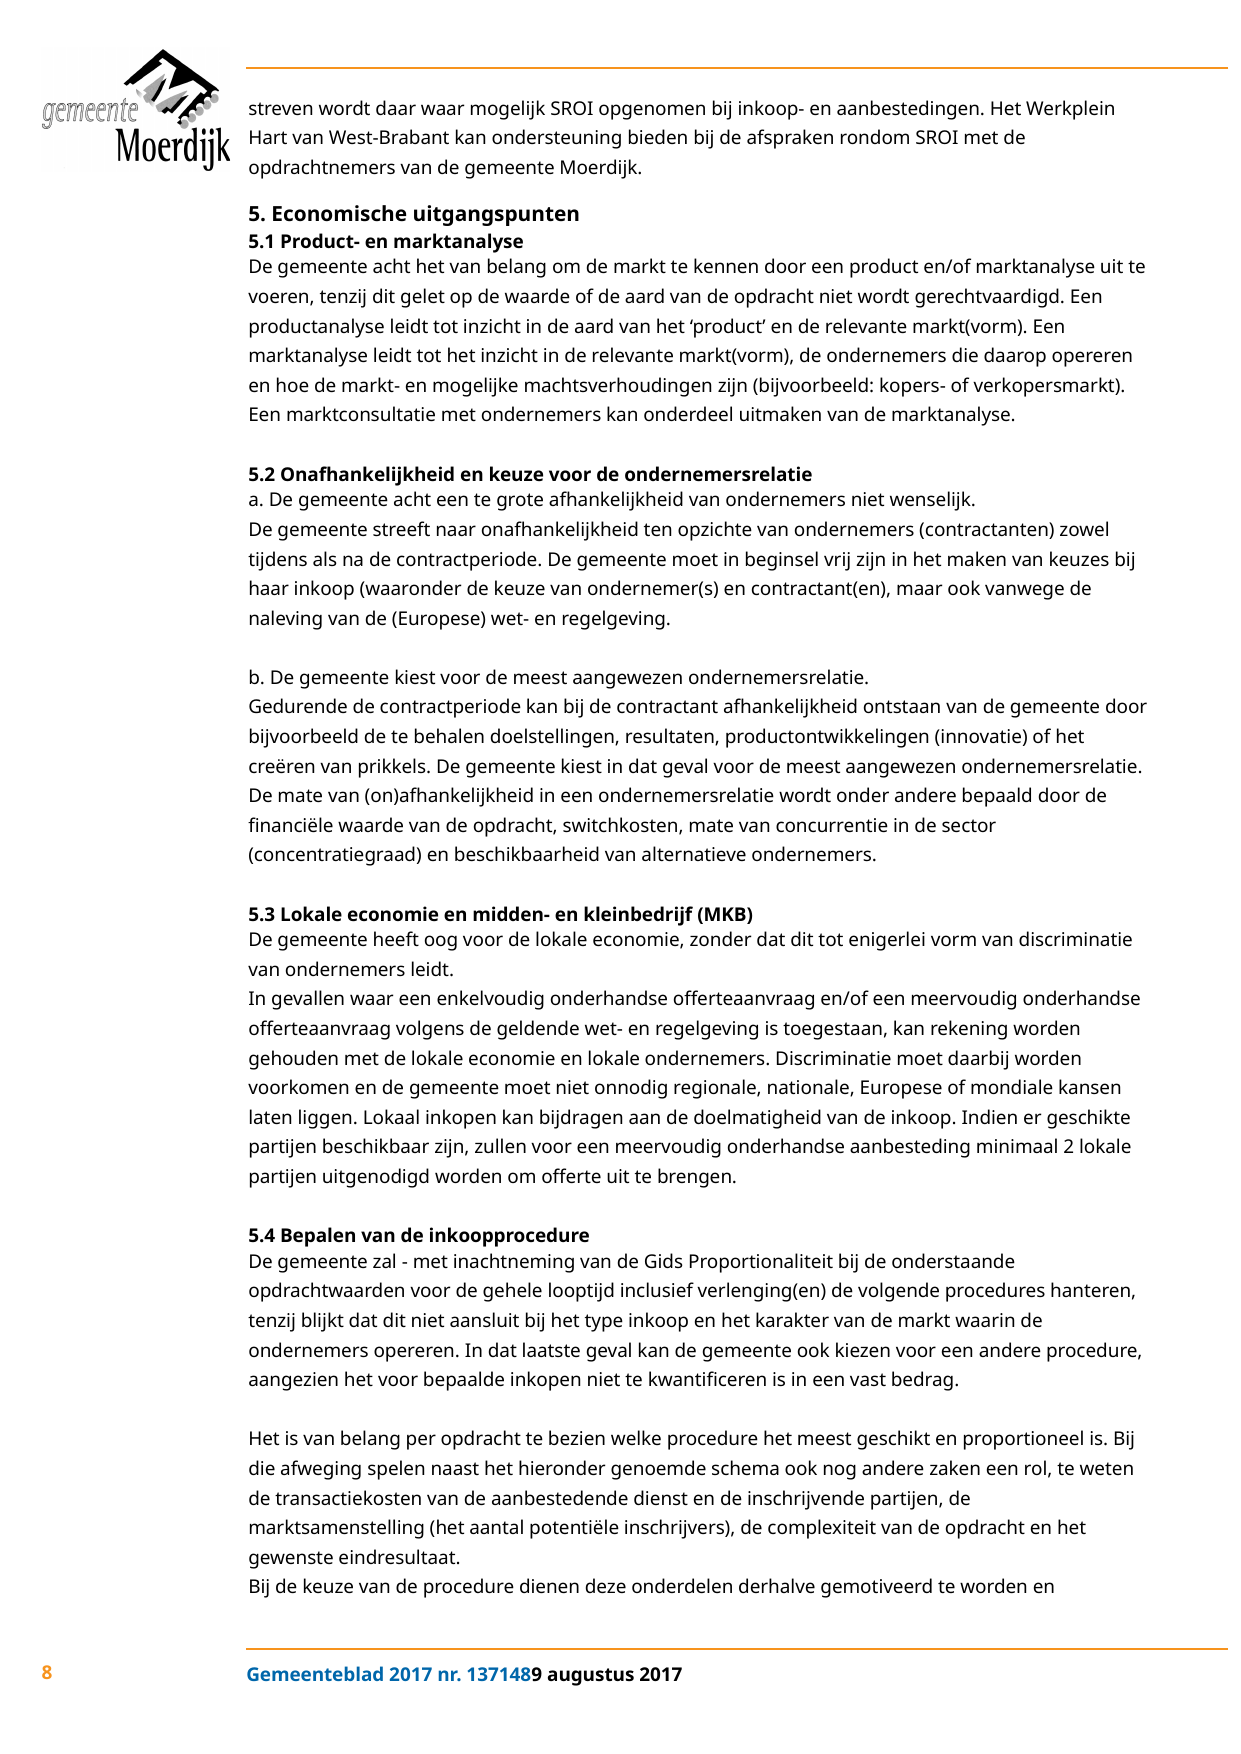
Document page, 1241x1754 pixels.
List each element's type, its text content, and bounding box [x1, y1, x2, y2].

text De gemeente heeft oog voor de lokale economie, zonder dat dit tot enigerlei vorm van discriminatie van ondernemers leidt. [248, 926, 1152, 982]
text De gemeente acht het van belang om de markt te kennen door een product en/of marktanalyse uit te voeren, tenzij dit gelet op de waarde of de aard van de opdracht niet wordt gerechtvaardigd. Een productanalyse leidt tot inzicht in de aard van het ‘product’ en de relevante markt(vorm). Een marktanalyse leidt tot het inzicht in de relevante markt(vorm), de ondernemers die daarop opereren en hoe de markt- en mogelijke machtsverhoudingen zijn (bijvoorbeeld: kopers- of verkopersmarkt). Een marktconsultatie met ondernemers kan onderdeel uitmaken van de marktanalyse. [248, 254, 1152, 427]
text a. De gemeente acht een te grote afhankelijkheid van ondernemers niet wenselijk. [248, 487, 1152, 512]
text De gemeente streeft naar onafhankelijkheid ten opzichte van ondernemers (contractanten) zowel tijdens als na de contractperiode. De gemeente moet in beginsel vrij zijn in het maken van keuzes bij haar inkoop (waaronder de keuze van ondernemer(s) en contractant(en), maar ook vanwege de naleving van de (Europese) wet- en regelgeving. [248, 516, 1152, 631]
text b. De gemeente kiest voor de meest aangewezen ondernemersrelatie. [248, 664, 1152, 690]
text streven wordt daar waar mogelijk SROI opgenomen bij inkoop- en aanbestedingen. Het Werkplein Hart van West-Brabant kan ondersteuning bieden bij de afspraken rondom SROI met de opdrachtnemers van de gemeente Moerdijk. [248, 95, 1152, 180]
text 5.3 Lokale economie en midden- en kleinbedrijf (MKB) [248, 901, 1152, 926]
text De gemeente zal - met inachtneming van de Gids Proportionaliteit bij de onderstaande opdrachtwaarden voor de gehele looptijd inclusief verlenging(en) de volgende procedures hanteren, tenzij blijkt dat dit niet aansluit bij het type inkoop en het karakter van de markt waarin de ondernemers opereren. In dat laatste geval kan de gemeente ook kiezen voor een andere procedure, aangezien het voor bepaalde inkopen niet te kwantificeren is in een vast bedrag. [248, 1248, 1152, 1392]
text Bij de keuze van de procedure dienen deze onderdelen derhalve gemotiveerd te worden en [248, 1573, 1152, 1599]
text 5. Economische uitgangspunten [248, 199, 1152, 228]
text 5.1 Product- en marktanalyse [248, 228, 1152, 254]
text In gevallen waar een enkelvoudig onderhandse offerteaanvraag en/of een meervoudig onderhandse offerteaanvraag volgens de geldende wet- en regelgeving is toegestaan, kan rekening worden gehouden met de lokale economie en lokale ondernemers. Discriminatie moet daarbij worden voorkomen en de gemeente moet niet onnodig regionale, nationale, Europese of mondiale kansen laten liggen. Lokaal inkopen kan bijdragen aan de doelmatigheid van de inkoop. Indien er geschikte partijen beschikbaar zijn, zullen voor een meervoudig onderhandse aanbesteding minimaal 2 lokale partijen uitgenodigd worden om offerte uit te brengen. [248, 986, 1152, 1189]
text 5.2 Onafhankelijkheid en keuze voor de ondernemersrelatie [248, 461, 1152, 487]
text 5.4 Bepalen van de inkoopprocedure [248, 1222, 1152, 1248]
text Gedurende de contractperiode kan bij de contractant afhankelijkheid ontstaan van de gemeente door bijvoorbeeld de te behalen doelstellingen, resultaten, productontwikkelingen (innovatie) of het creëren van prikkels. De gemeente kiest in dat geval voor de meest aangewezen ondernemersrelatie. De mate van (on)afhankelijkheid in een ondernemersrelatie wordt onder andere bepaald door de financiële waarde van de opdracht, switchkosten, mate van concurrentie in de sector (concentratiegraad) en beschikbaarheid van alternatieve ondernemers. [248, 694, 1152, 867]
picture [41, 47, 231, 172]
text Het is van belang per opdracht te bezien welke procedure het meest geschikt en proportioneel is. Bij die afweging spelen naast het hieronder genoemde schema ook nog andere zaken een rol, te weten de transactiekosten van de aanbestedende dienst en de inschrijvende partijen, de marktsamenstelling (het aantal potentiële inschrijvers), de complexiteit van de opdracht en het gewenste eindresultaat. [248, 1426, 1152, 1569]
